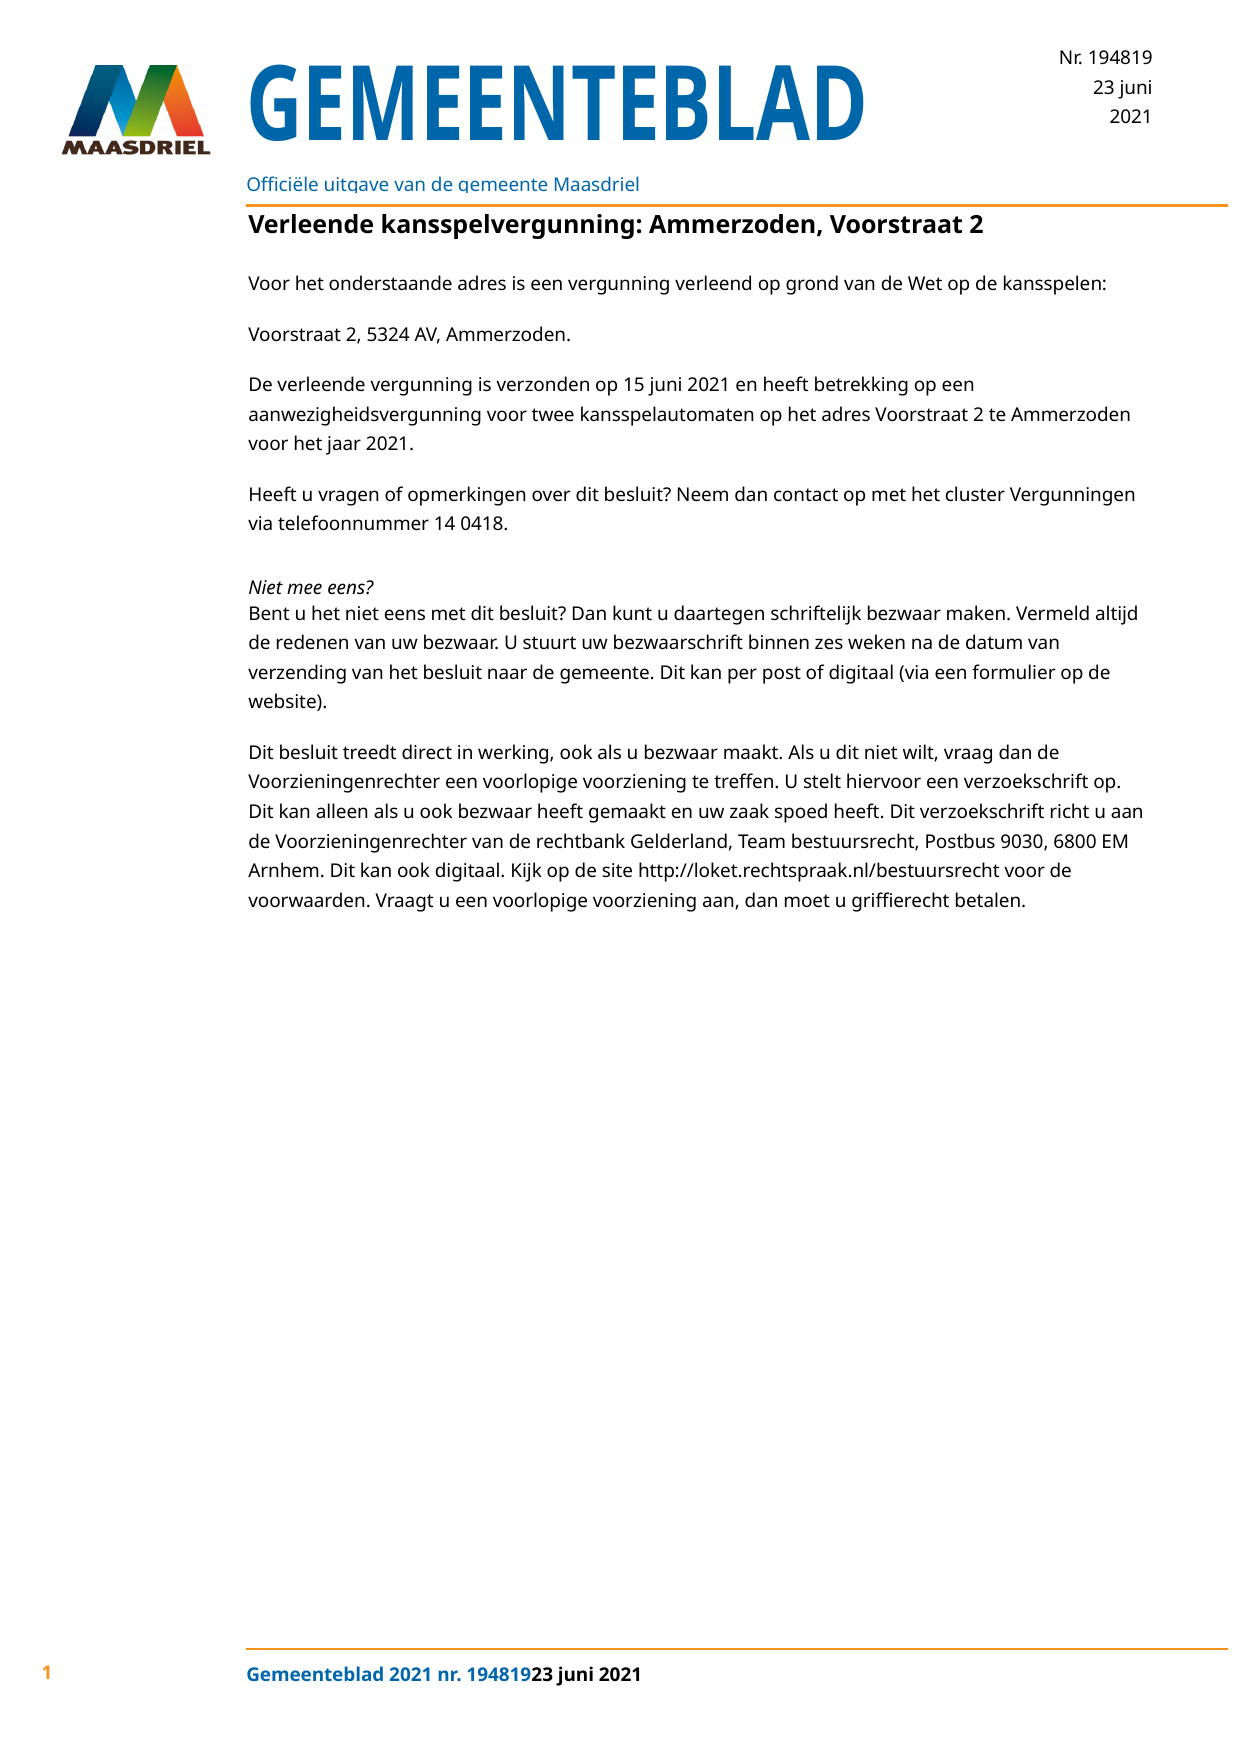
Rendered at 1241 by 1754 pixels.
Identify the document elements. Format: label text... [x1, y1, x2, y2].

text Niet mee eens? [248, 574, 1152, 600]
picture [41, 47, 231, 172]
text Dit besluit treedt direct in werking, ook als u bezwaar maakt. Als u dit niet wilt, vraag dan de Voorzieningenrechter een voorlopige voorziening te treffen. U stelt hiervoor een verzoekschrift op. Dit kan alleen als u ook bezwaar heeft gemaakt en uw zaak spoed heeft. Dit verzoekschrift richt u aan de Voorzieningenrechter van de rechtbank Gelderland, Team bestuursrecht, Postbus 9030, 6800 EM Arnhem. Dit kan ook digitaal. Kijk op de site http://loket.rechtspraak.nl/bestuursrecht voor de voorwaarden. Vraagt u een voorlopige voorziening aan, dan moet u griffierecht betalen. [248, 739, 1152, 913]
text Voor het onderstaande adres is een vergunning verleend op grond van de Wet op de kansspelen: [248, 270, 1152, 296]
text Voorstraat 2, 5324 AV, Ammerzoden. [248, 321, 1152, 346]
text Verleende kansspelvergunning: Ammerzoden, Voorstraat 2 [248, 207, 1152, 241]
text De verleende vergunning is verzonden op 15 juni 2021 en heeft betrekking op een aanwezigheidsvergunning voor twee kansspelautomaten op het adres Voorstraat 2 te Ammerzoden voor het jaar 2021. [248, 371, 1152, 456]
text Heeft u vragen of opmerkingen over dit besluit? Neem dan contact op met het cluster Vergunningen via telefoonnummer 14 0418. [248, 481, 1152, 536]
text Bent u het niet eens met dit besluit? Dan kunt u daartegen schriftelijk bezwaar maken. Vermeld altijd de redenen van uw bezwaar. U stuurt uw bezwaarschrift binnen zes weken na de datum van verzending van het besluit naar de gemeente. Dit kan per post of digitaal (via een formulier op de website). [248, 600, 1152, 714]
